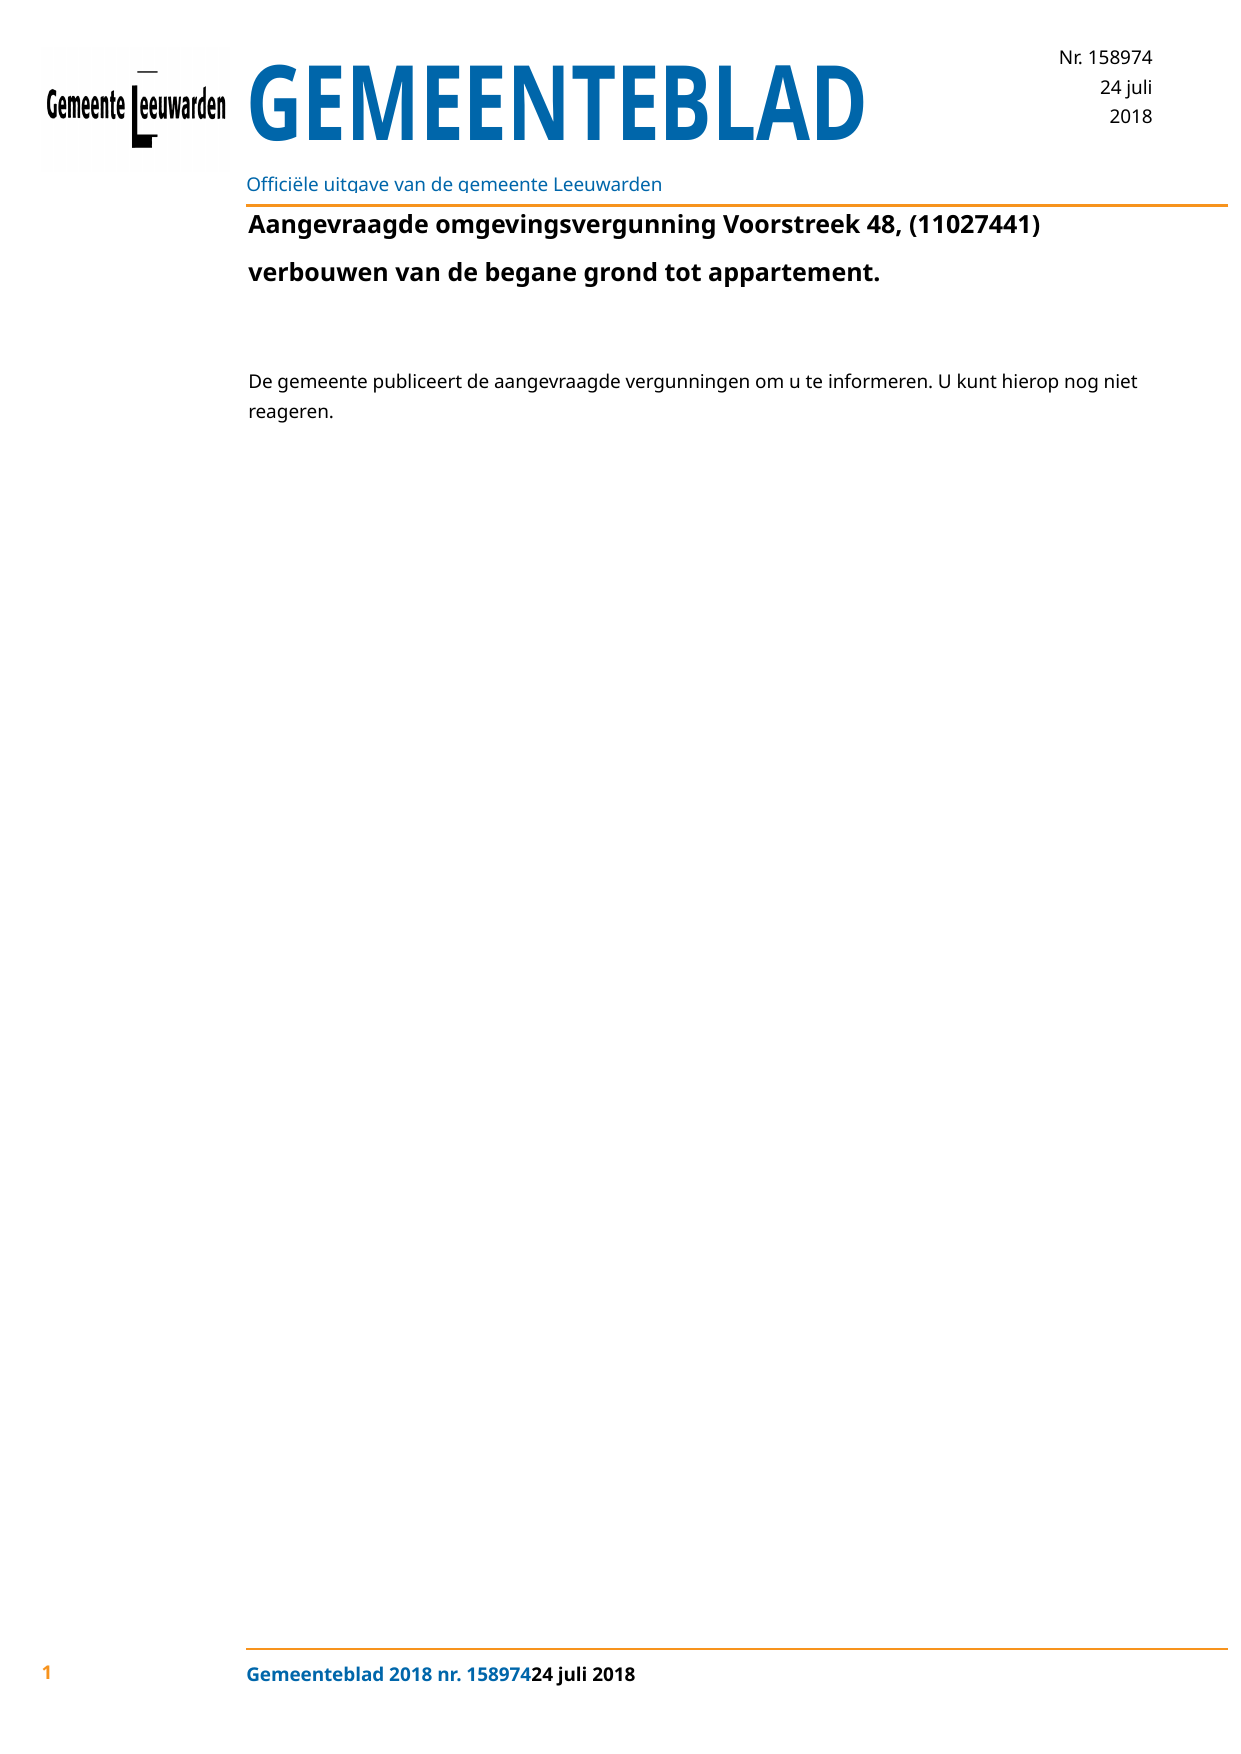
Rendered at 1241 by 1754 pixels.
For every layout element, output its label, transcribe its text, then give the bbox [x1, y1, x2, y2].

text Aangevraagde omgevingsvergunning Voorstreek 48, (11027441) verbouwen van de begane grond tot appartement. [248, 207, 1152, 288]
text De gemeente publiceert de aangevraagde vergunningen om u te informeren. U kunt hierop nog niet reageren. [248, 368, 1152, 424]
picture [41, 47, 231, 172]
